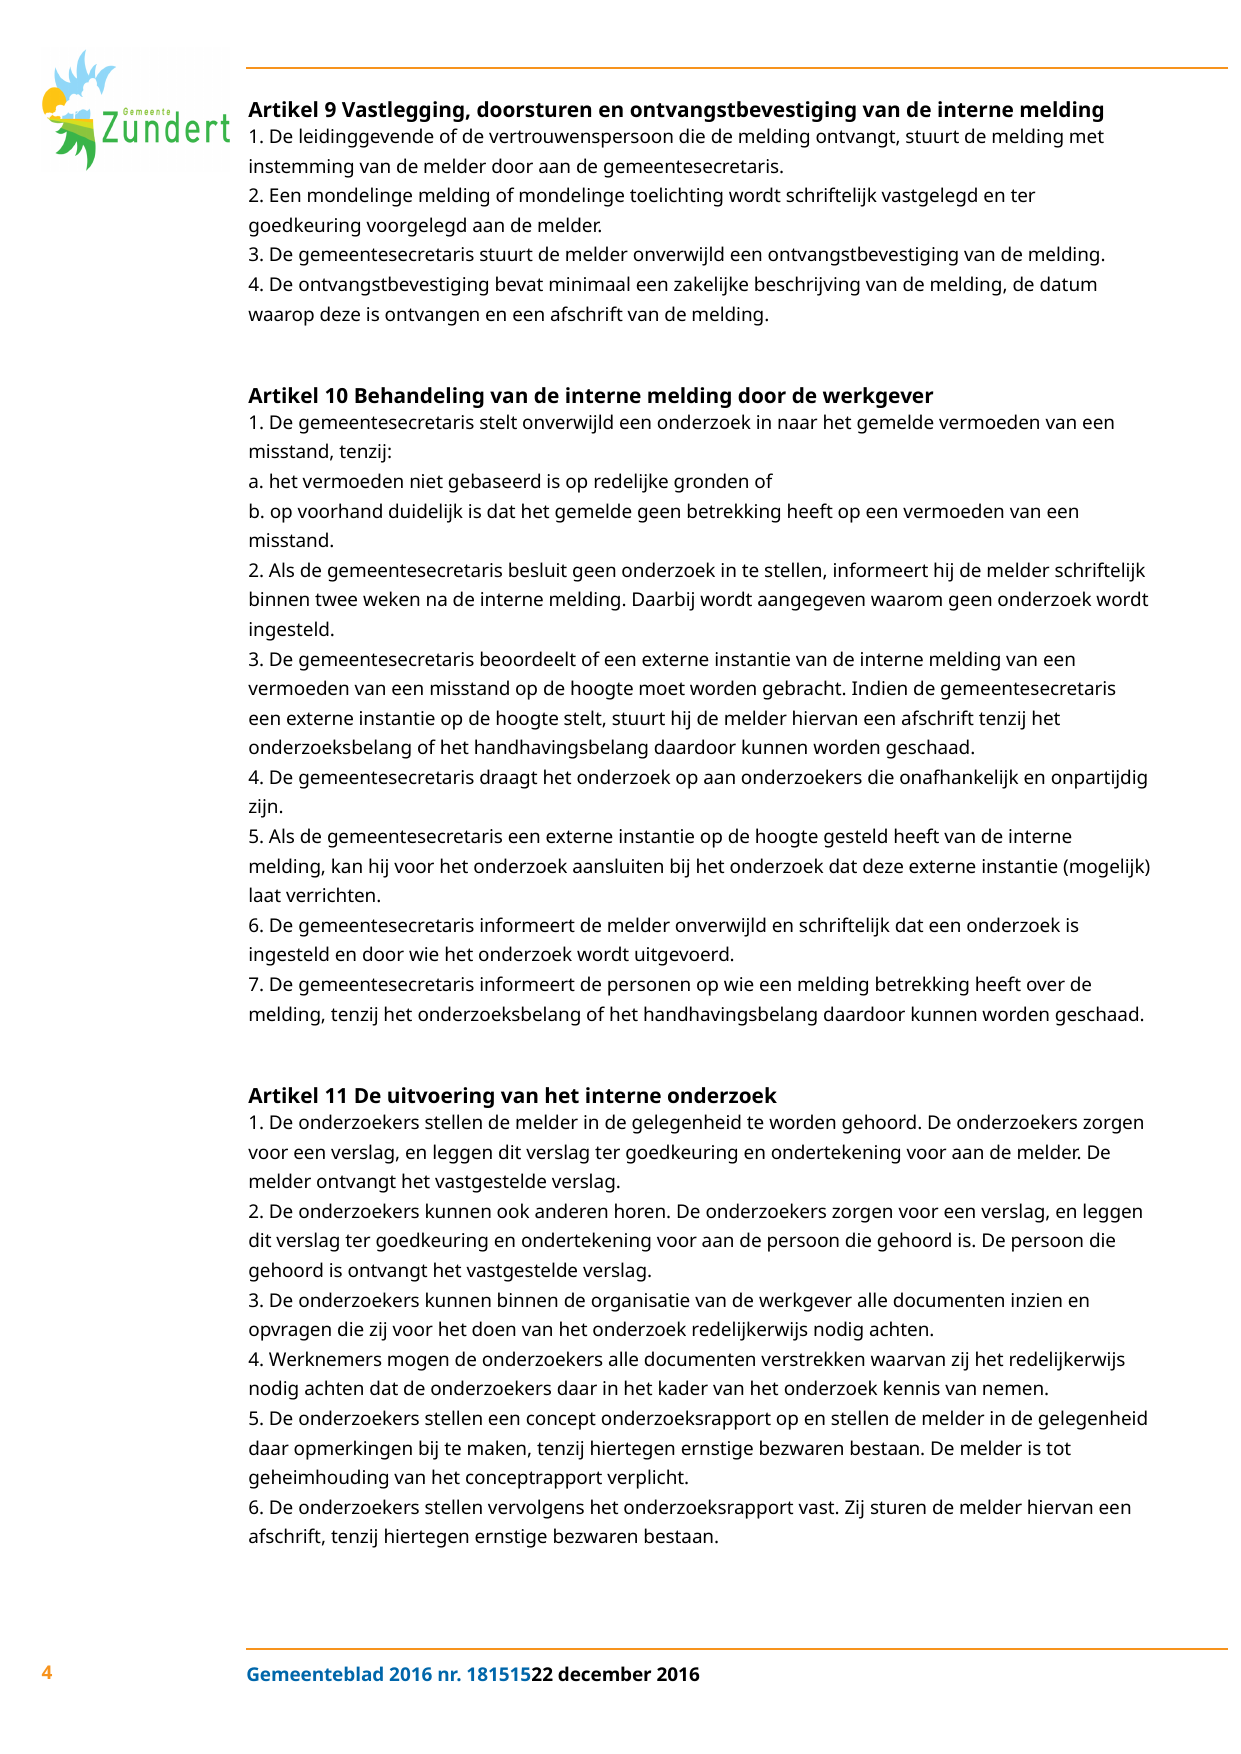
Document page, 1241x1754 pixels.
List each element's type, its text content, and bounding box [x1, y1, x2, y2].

text 3. De onderzoekers kunnen binnen de organisatie van de werkgever alle documenten inzien en opvragen die zij voor het doen van het onderzoek redelijkerwijs nodig achten. [248, 1287, 1152, 1342]
text a. het vermoeden niet gebaseerd is op redelijke gronden of [248, 468, 1152, 494]
text 7. De gemeentesecretaris informeert de personen op wie een melding betrekking heeft over de melding, tenzij het onderzoeksbelang of het handhavingsbelang daardoor kunnen worden geschaad. [248, 971, 1152, 1027]
text Artikel 9 Vastlegging, doorsturen en ontvangstbevestiging van de interne melding [248, 95, 1152, 123]
text 4. Werknemers mogen de onderzoekers alle documenten verstrekken waarvan zij het redelijkerwijs nodig achten dat de onderzoekers daar in het kader van het onderzoek kennis van nemen. [248, 1346, 1152, 1401]
text 1. De leidinggevende of de vertrouwenspersoon die de melding ontvangt, stuurt de melding met instemming van de melder door aan de gemeentesecretaris. [248, 123, 1152, 178]
text 5. De onderzoekers stellen een concept onderzoeksrapport op en stellen de melder in de gelegenheid daar opmerkingen bij te maken, tenzij hiertegen ernstige bezwaren bestaan. De melder is tot geheimhouding van het conceptrapport verplicht. [248, 1405, 1152, 1490]
text 3. De gemeentesecretaris stuurt de melder onverwijld een ontvangstbevestiging van de melding. [248, 242, 1152, 267]
text 1. De gemeentesecretaris stelt onverwijld een onderzoek in naar het gemelde vermoeden van een misstand, tenzij: [248, 409, 1152, 464]
text 6. De onderzoekers stellen vervolgens het onderzoeksrapport vast. Zij sturen de melder hiervan een afschrift, tenzij hiertegen ernstige bezwaren bestaan. [248, 1494, 1152, 1549]
text 2. De onderzoekers kunnen ook anderen horen. De onderzoekers zorgen voor een verslag, en leggen dit verslag ter goedkeuring en ondertekening voor aan de persoon die gehoord is. De persoon die gehoord is ontvangt het vastgestelde verslag. [248, 1198, 1152, 1283]
text Artikel 10 Behandeling van de interne melding door de werkgever [248, 381, 1152, 409]
text Artikel 11 De uitvoering van het interne onderzoek [248, 1081, 1152, 1109]
text 2. Als de gemeentesecretaris besluit geen onderzoek in te stellen, informeert hij de melder schriftelijk binnen twee weken na de interne melding. Daarbij wordt aangegeven waarom geen onderzoek wordt ingesteld. [248, 557, 1152, 642]
text 3. De gemeentesecretaris beoordeelt of een externe instantie van de interne melding van een vermoeden van een misstand op de hoogte moet worden gebracht. Indien de gemeentesecretaris een externe instantie op de hoogte stelt, stuurt hij de melder hiervan een afschrift tenzij het onderzoeksbelang of het handhavingsbelang daardoor kunnen worden geschaad. [248, 646, 1152, 760]
text 4. De ontvangstbevestiging bevat minimaal een zakelijke beschrijving van de melding, de datum waarop deze is ontvangen en een afschrift van de melding. [248, 271, 1152, 326]
text b. op voorhand duidelijk is dat het gemelde geen betrekking heeft op een vermoeden van een misstand. [248, 498, 1152, 553]
text 2. Een mondelinge melding of mondelinge toelichting wordt schriftelijk vastgelegd en ter goedkeuring voorgelegd aan de melder. [248, 182, 1152, 238]
picture [41, 47, 231, 172]
text 5. Als de gemeentesecretaris een externe instantie op de hoogte gesteld heeft van de interne melding, kan hij voor het onderzoek aansluiten bij het onderzoek dat deze externe instantie (mogelijk) laat verrichten. [248, 823, 1152, 908]
text 1. De onderzoekers stellen de melder in de gelegenheid te worden gehoord. De onderzoekers zorgen voor een verslag, en leggen dit verslag ter goedkeuring en ondertekening voor aan de melder. De melder ontvangt het vastgestelde verslag. [248, 1109, 1152, 1194]
text 4. De gemeentesecretaris draagt het onderzoek op aan onderzoekers die onafhankelijk en onpartijdig zijn. [248, 764, 1152, 819]
text 6. De gemeentesecretaris informeert de melder onverwijld en schriftelijk dat een onderzoek is ingesteld en door wie het onderzoek wordt uitgevoerd. [248, 912, 1152, 967]
